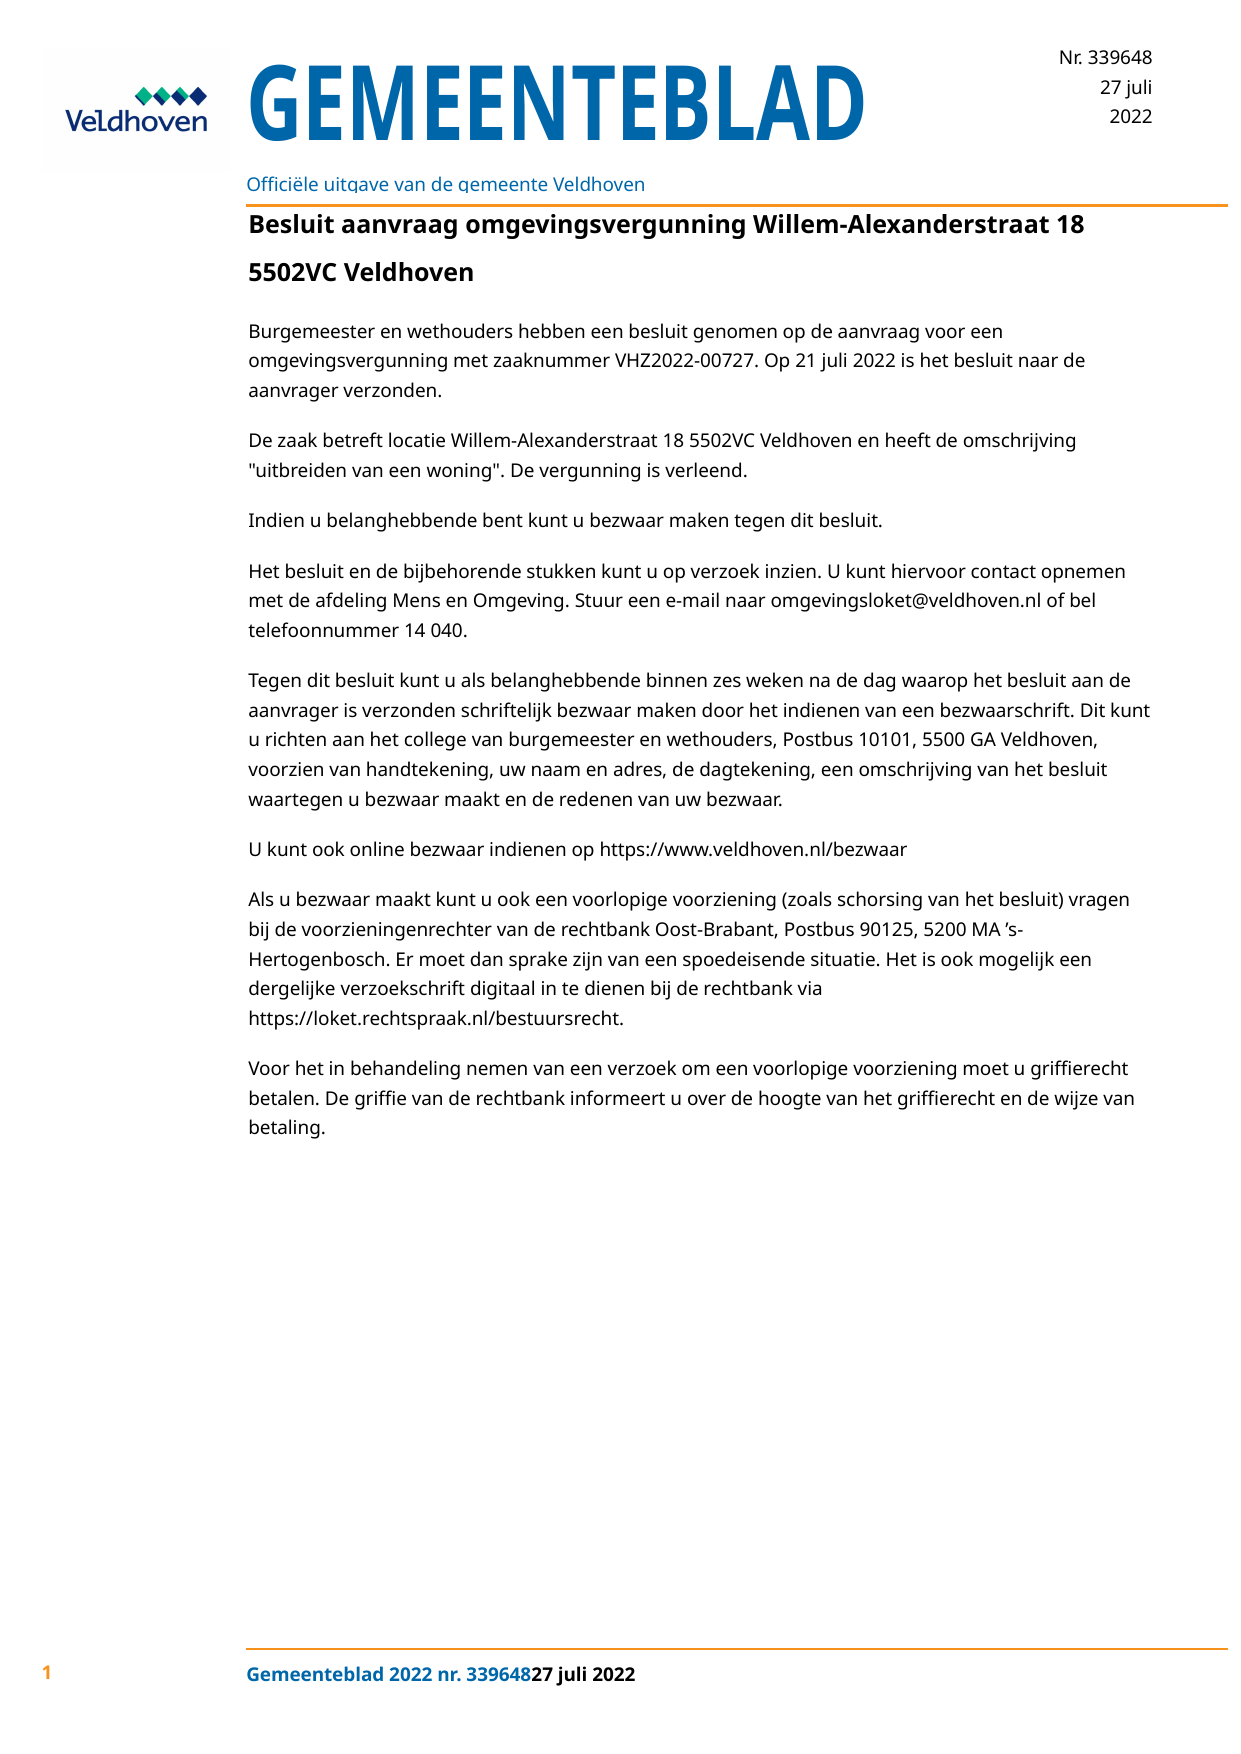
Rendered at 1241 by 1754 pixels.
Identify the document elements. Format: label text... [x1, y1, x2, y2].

text Voor het in behandeling nemen van een verzoek om een voorlopige voorziening moet u griffierecht betalen. De griffie van de rechtbank informeert u over de hoogte van het griffierecht en de wijze van betaling. [248, 1055, 1152, 1140]
text Als u bezwaar maakt kunt u ook een voorlopige voorziening (zoals schorsing van het besluit) vragen bij de voorzieningenrechter van de rechtbank Oost-Brabant, Postbus 90125, 5200 MA ’s-Hertogenbosch. Er moet dan sprake zijn van een spoedeisende situatie. Het is ook mogelijk een dergelijke verzoekschrift digitaal in te dienen bij de rechtbank via https://loket.rechtspraak.nl/bestuursrecht. [248, 887, 1152, 1031]
text Het besluit en de bijbehorende stukken kunt u op verzoek inzien. U kunt hiervoor contact opnemen met de afdeling Mens en Omgeving. Stuur een e-mail naar omgevingsloket@veldhoven.nl of bel telefoonnummer 14 040. [248, 558, 1152, 643]
text Tegen dit besluit kunt u als belanghebbende binnen zes weken na de dag waarop het besluit aan de aanvrager is verzonden schriftelijk bezwaar maken door het indienen van een bezwaarschrift. Dit kunt u richten aan het college van burgemeester en wethouders, Postbus 10101, 5500 GA Veldhoven, voorzien van handtekening, uw naam en adres, de dagtekening, een omschrijving van het besluit waartegen u bezwaar maakt en de redenen van uw bezwaar. [248, 667, 1152, 812]
picture [41, 47, 231, 172]
text De zaak betreft locatie Willem-Alexanderstraat 18 5502VC Veldhoven en heeft de omschrijving "uitbreiden van een woning". De vergunning is verleend. [248, 427, 1152, 483]
text U kunt ook online bezwaar indienen op https://www.veldhoven.nl/bezwaar [248, 836, 1152, 862]
text Burgemeester en wethouders hebben een besluit genomen op de aanvraag voor een omgevingsvergunning met zaaknummer VHZ2022-00727. Op 21 juli 2022 is het besluit naar de aanvrager verzonden. [248, 318, 1152, 403]
text Indien u belanghebbende bent kunt u bezwaar maken tegen dit besluit. [248, 507, 1152, 533]
text Besluit aanvraag omgevingsvergunning Willem-Alexanderstraat 18 5502VC Veldhoven [248, 207, 1152, 288]
